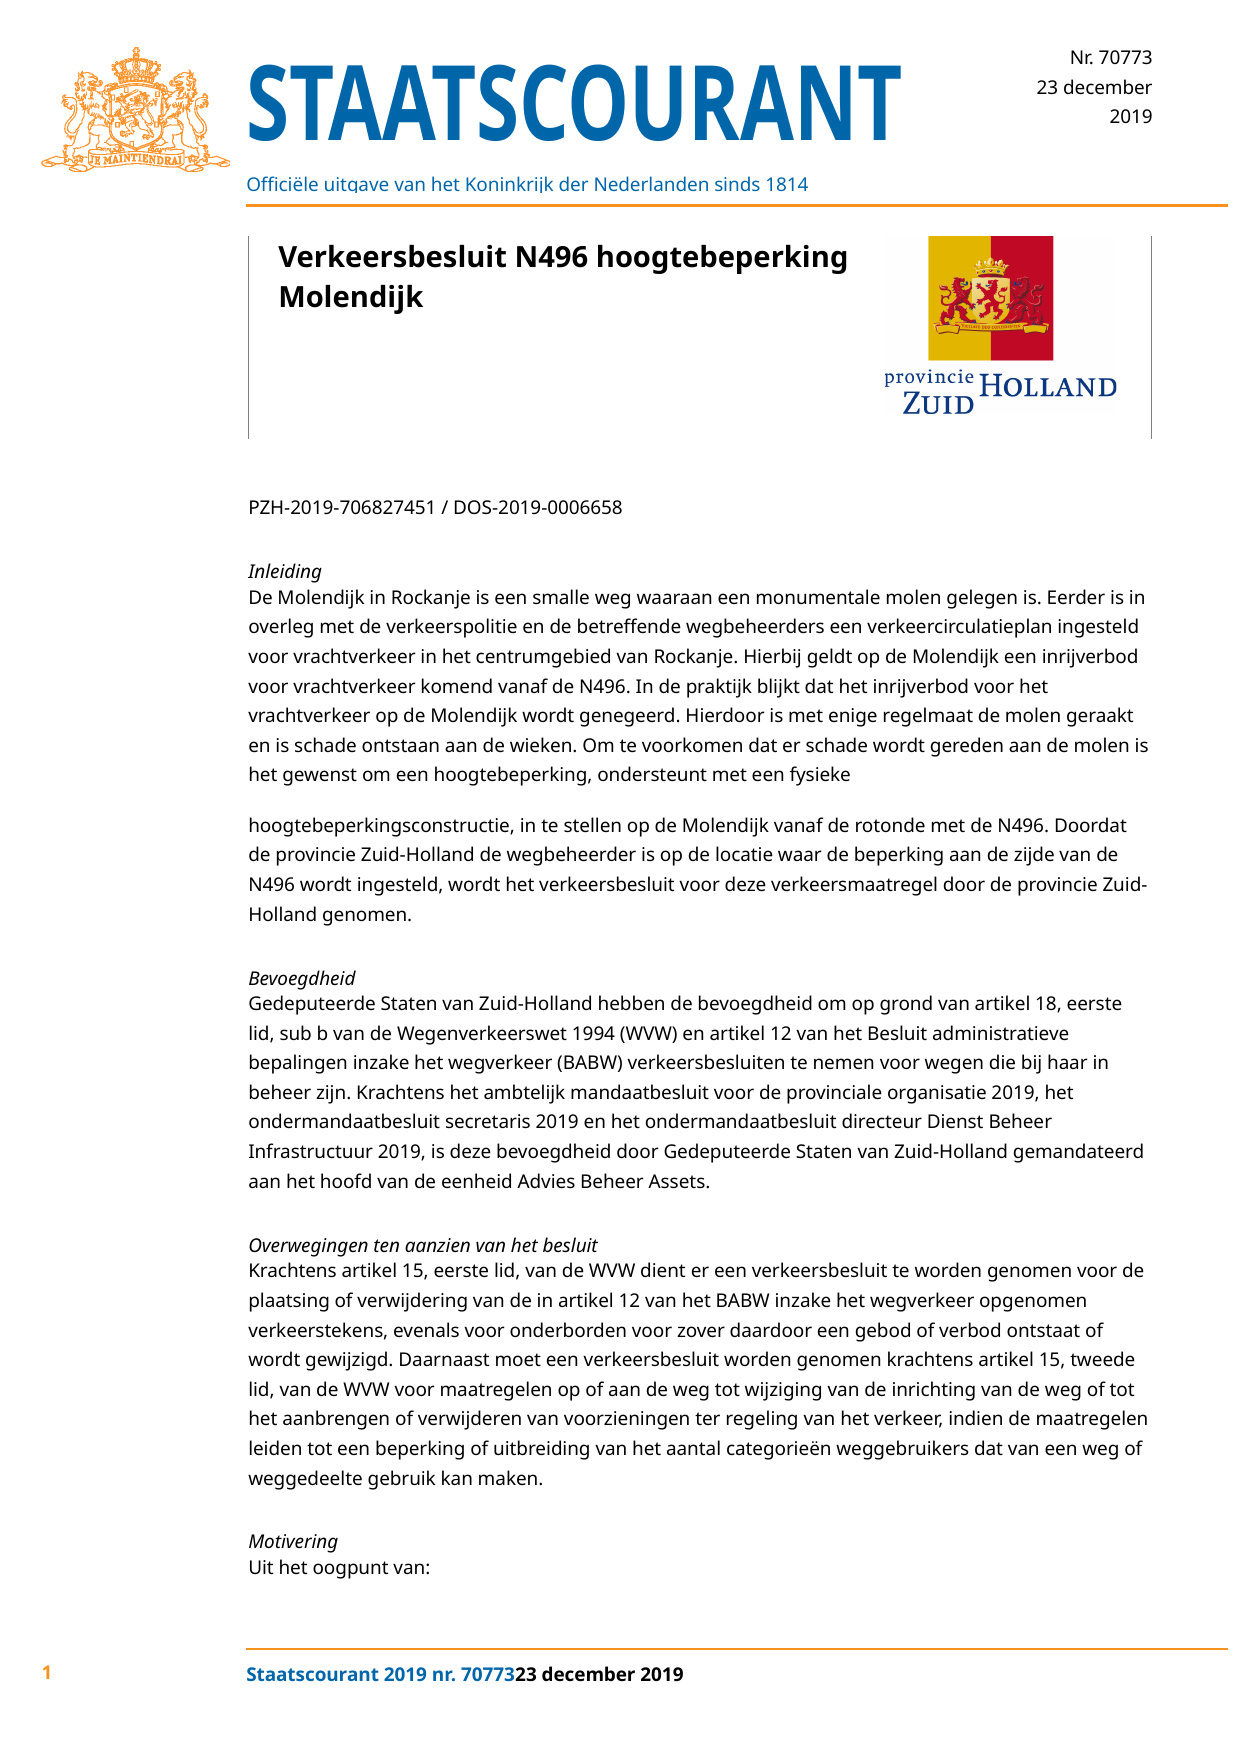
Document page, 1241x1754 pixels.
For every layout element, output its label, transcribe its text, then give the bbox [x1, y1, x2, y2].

table_header [1117, 236, 1151, 413]
text PZH-2019-706827451 / DOS-2019-0006658 [248, 494, 1152, 520]
text Gedeputeerde Staten van Zuid-Holland hebben de bevoegdheid om op grond van artikel 18, eerste lid, sub b van de Wegenverkeerswet 1994 (WVW) en artikel 12 van het Besluit administratieve bepalingen inzake het wegverkeer (BABW) verkeersbesluiten te nemen voor wegen die bij haar in beheer zijn. Krachtens het ambtelijk mandaatbesluit voor de provinciale organisatie 2019, het ondermandaatbesluit secretaris 2019 en het ondermandaatbesluit directeur Dienst Beheer Infrastructuur 2019, is deze bevoegdheid door Gedeputeerde Staten van Zuid-Holland gemandateerd aan het hoofd van de eenheid Advies Beheer Assets. [248, 990, 1152, 1194]
text hoogtebeperkingsconstructie, in te stellen op de Molendijk vanaf de rotonde met de N496. Doordat de provincie Zuid-Holland de wegbeheerder is op de locatie waar de beperking aan de zijde van de N496 wordt ingesteld, wordt het verkeersbesluit voor deze verkeersmaatregel door de provincie Zuid-Holland genomen. [248, 812, 1152, 926]
text Uit het oogpunt van: [248, 1554, 1152, 1580]
table_header [850, 414, 1151, 439]
table_header Verkeersbesluit N496 hoogtebeperking Molendijk [249, 236, 850, 439]
text Krachtens artikel 15, eerste lid, van de WVW dient er een verkeersbesluit te worden genomen voor de plaatsing of verwijdering van de in artikel 12 van het BABW inzake het wegverkeer opgenomen verkeerstekens, evenals voor onderborden voor zover daardoor een gebod of verbod ontstaat of wordt gewijzigd. Daarnaast moet een verkeersbesluit worden genomen krachtens artikel 15, tweede lid, van de WVW voor maatregelen op of aan de weg tot wijziging van de inrichting van de weg of tot het aanbrengen of verwijderen van voorzieningen ter regeling van het verkeer, indien de maatregelen leiden tot een beperking of uitbreiding van het aantal categorieën weggebruikers dat van een weg of weggedeelte gebruik kan maken. [248, 1258, 1152, 1490]
picture [885, 236, 1117, 414]
text Bevoegdheid [248, 965, 1152, 990]
text Inleiding [248, 558, 1152, 584]
text De Molendijk in Rockanje is een smalle weg waaraan een monumentale molen gelegen is. Eerder is in overleg met de verkeerspolitie en de betreffende wegbeheerders een verkeercirculatieplan ingesteld voor vrachtverkeer in het centrumgebied van Rockanje. Hierbij geldt op de Molendijk een inrijverbod voor vrachtverkeer komend vanaf de N496. In de praktijk blijkt dat het inrijverbod voor het vrachtverkeer op de Molendijk wordt genegeerd. Hierdoor is met enige regelmaat de molen geraakt en is schade ontstaan aan de wieken. Om te voorkomen dat er schade wordt gereden aan de molen is het gewenst om een hoogtebeperking, ondersteunt met een fysieke [248, 584, 1152, 787]
picture [41, 47, 231, 172]
table_header [850, 236, 885, 413]
text Motivering [248, 1529, 1152, 1554]
text Overwegingen ten aanzien van het besluit [248, 1232, 1152, 1258]
